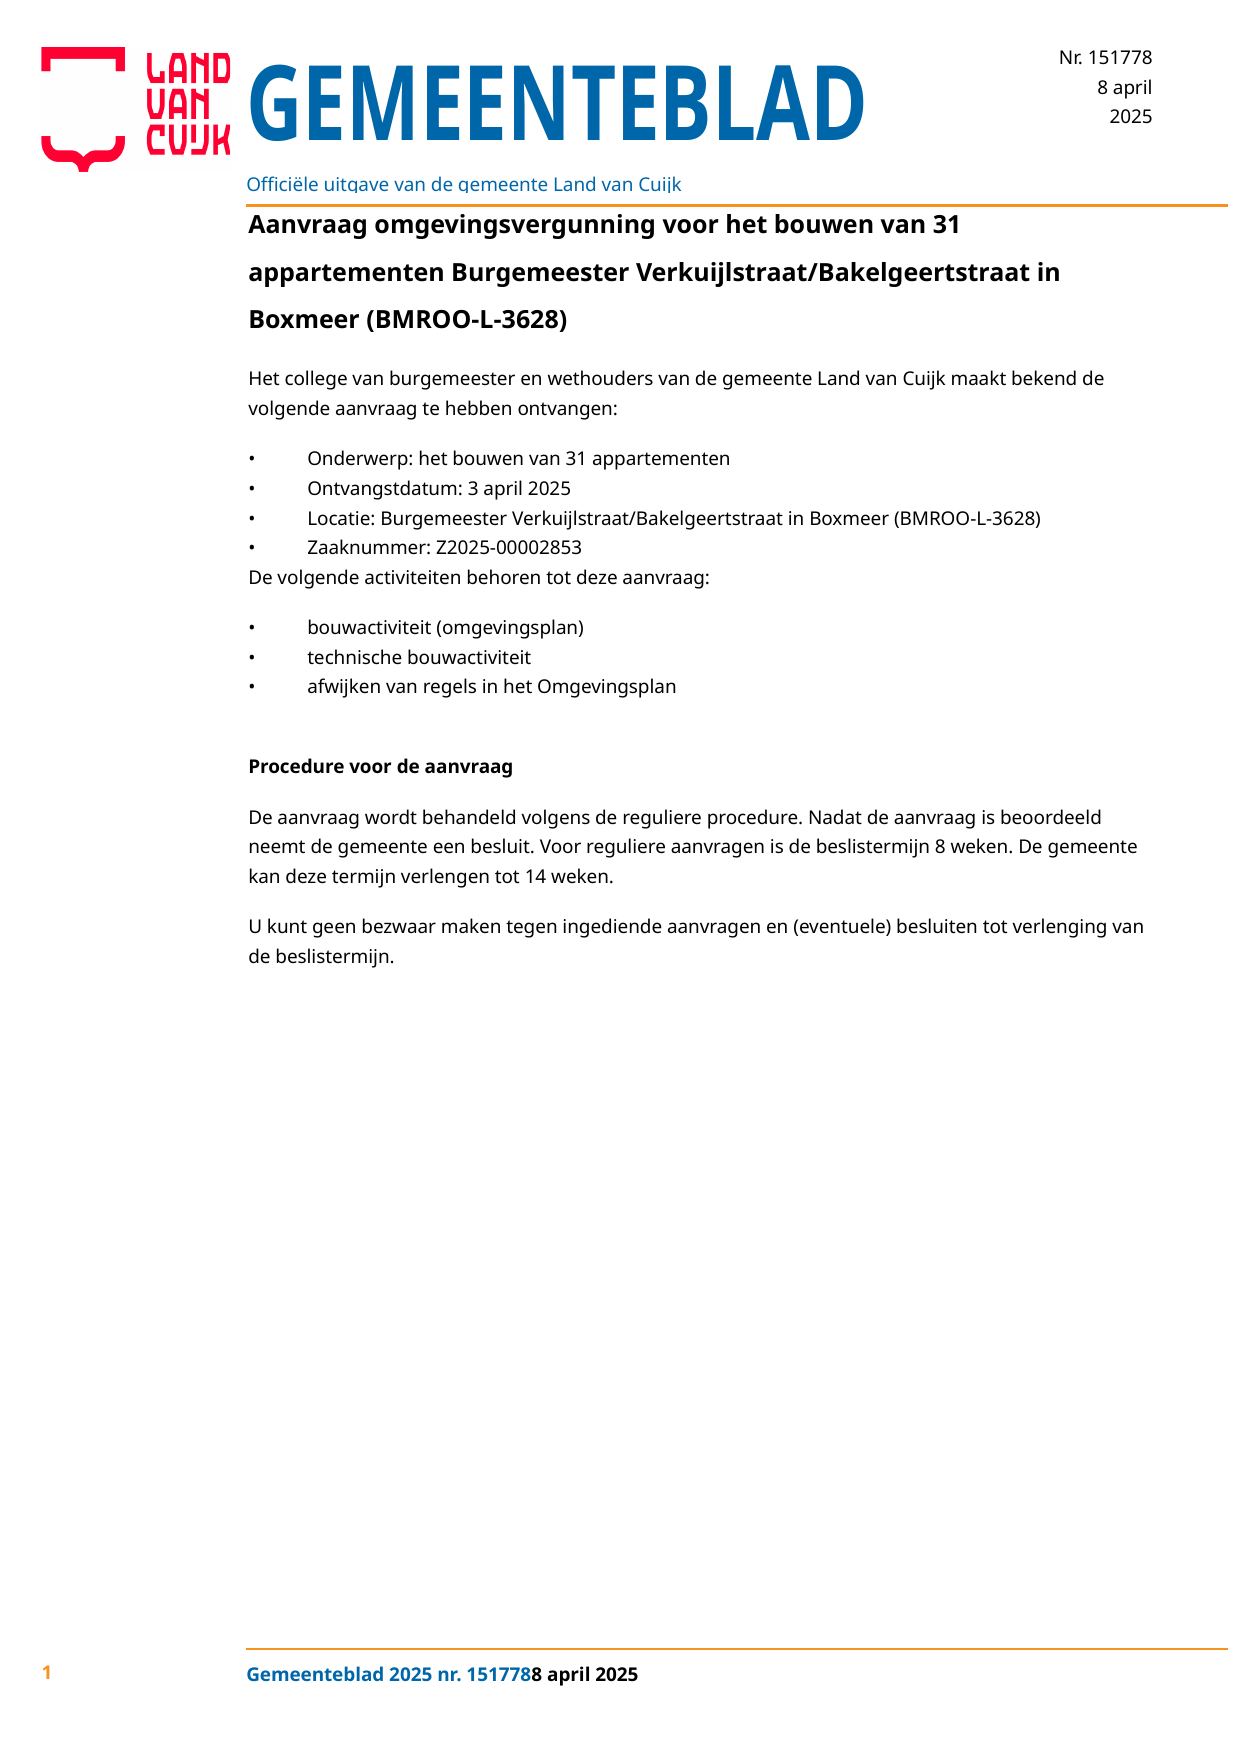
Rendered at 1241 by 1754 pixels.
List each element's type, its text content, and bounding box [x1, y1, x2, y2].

list Ontvangstdatum: 3 april 2025 [248, 475, 1152, 501]
text De volgende activiteiten behoren tot deze aanvraag: [248, 564, 1152, 589]
list Onderwerp: het bouwen van 31 appartementen [248, 446, 1152, 471]
picture [41, 47, 231, 172]
text Procedure voor de aanvraag [248, 753, 1152, 779]
text Het college van burgemeester en wethouders van de gemeente Land van Cuijk maakt bekend de volgende aanvraag te hebben ontvangen: [248, 366, 1152, 421]
list afwijken van regels in het Omgevingsplan [248, 673, 1152, 699]
text De aanvraag wordt behandeld volgens de reguliere procedure. Nadat de aanvraag is beoordeeld neemt de gemeente een besluit. Voor reguliere aanvragen is de beslistermijn 8 weken. De gemeente kan deze termijn verlengen tot 14 weken. [248, 804, 1152, 889]
list technische bouwactiviteit [248, 644, 1152, 669]
list Locatie: Burgemeester Verkuijlstraat/Bakelgeertstraat in Boxmeer (BMROO-L-3628) [248, 505, 1152, 530]
text Aanvraag omgevingsvergunning voor het bouwen van 31 appartementen Burgemeester Verkuijlstraat/Bakelgeertstraat in Boxmeer (BMROO-L-3628) [248, 207, 1152, 336]
text U kunt geen bezwaar maken tegen ingediende aanvragen en (eventuele) besluiten tot verlenging van de beslistermijn. [248, 913, 1152, 969]
list bouwactiviteit (omgevingsplan) [248, 614, 1152, 640]
list Zaaknummer: Z2025-00002853 [248, 534, 1152, 560]
